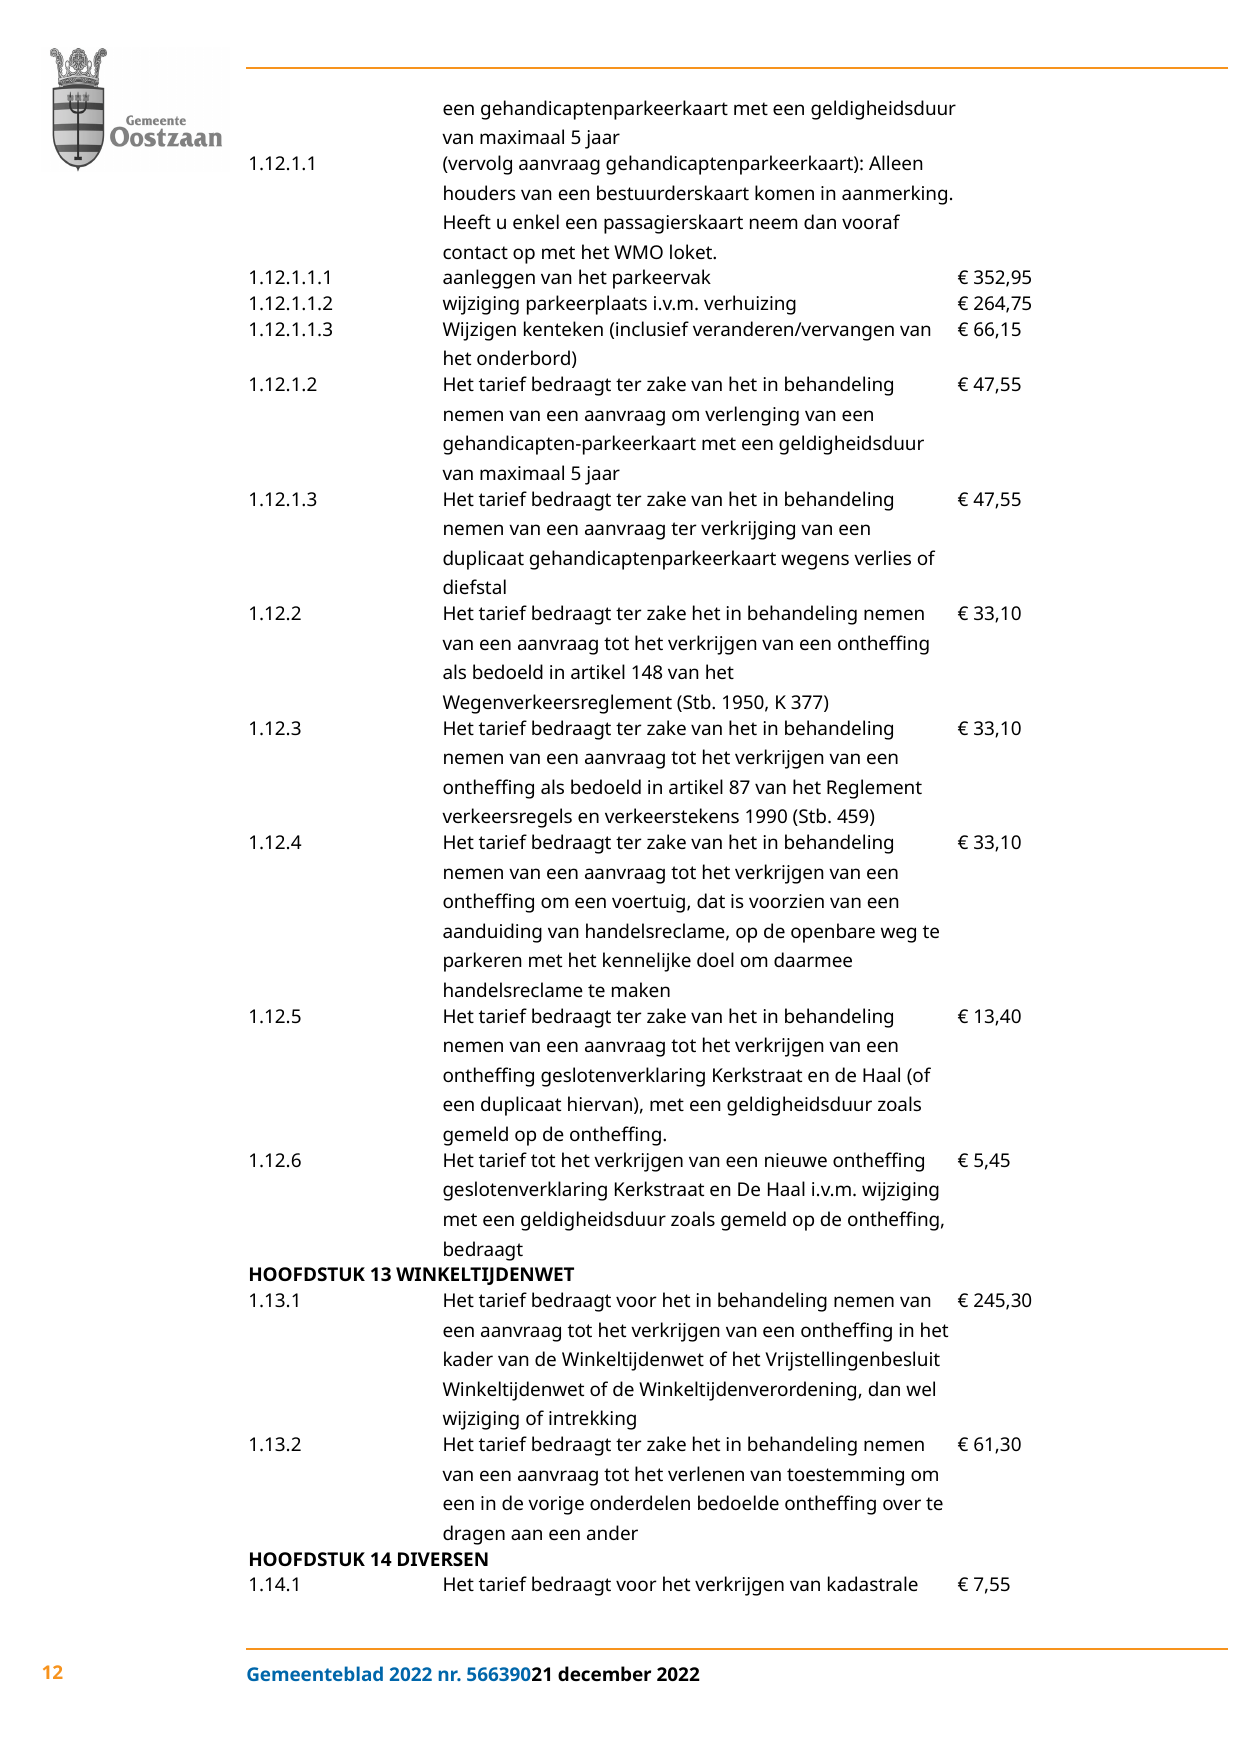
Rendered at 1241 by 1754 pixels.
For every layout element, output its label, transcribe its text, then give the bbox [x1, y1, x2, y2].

table_cell € 61,30 [958, 1431, 1152, 1546]
table_cell 1.12.1.1.2 [248, 290, 442, 316]
table_cell 1.12.1.1.3 [248, 316, 442, 371]
table_cell € 13,40 [958, 1003, 1152, 1147]
table_cell 1.14.1 [248, 1571, 442, 1597]
table_cell Het tarief bedraagt ter zake het in behandeling nemen van een aanvraag tot het verkrijgen van een ontheffing als bedoeld in artikel 148 van het Wegenverkeersreglement (Stb. 1950, K 377) [442, 600, 957, 715]
table_cell HOOFDSTUK 13 WINKELTIJDENWET [248, 1261, 1152, 1287]
table_cell 1.12.1.1.1 [248, 265, 442, 290]
table_cell 1.12.2 [248, 600, 442, 715]
table_cell € 47,55 [958, 371, 1152, 486]
table_cell [958, 150, 1152, 264]
table_cell € 33,10 [958, 600, 1152, 715]
table_cell een gehandicaptenparkeerkaart met een geldigheidsduur van maximaal 5 jaar [442, 95, 957, 150]
table_cell Wijzigen kenteken (inclusief veranderen/vervangen van het onderbord) [442, 316, 957, 371]
table_cell 1.13.2 [248, 1431, 442, 1546]
table_cell € 33,10 [958, 715, 1152, 829]
table_cell € 5,45 [958, 1147, 1152, 1261]
table_cell Het tarief tot het verkrijgen van een nieuwe ontheffing geslotenverklaring Kerkstraat en De Haal i.v.m. wijziging met een geldigheidsduur zoals gemeld op de ontheffing, bedraagt [442, 1147, 957, 1261]
table_cell HOOFDSTUK 14 DIVERSEN [248, 1546, 1152, 1571]
table_cell € 264,75 [958, 290, 1152, 316]
table_cell Het tarief bedraagt voor het in behandeling nemen van een aanvraag tot het verkrijgen van een ontheffing in het kader van de Winkeltijdenwet of het Vrijstellingenbesluit Winkeltijdenwet of de Winkeltijdenverordening, dan wel wijziging of intrekking [442, 1287, 957, 1431]
table_cell Het tarief bedraagt ter zake van het in behandeling nemen van een aanvraag tot het verkrijgen van een ontheffing als bedoeld in artikel 87 van het Reglement verkeersregels en verkeerstekens 1990 (Stb. 459) [442, 715, 957, 829]
table_cell € 66,15 [958, 316, 1152, 371]
table_cell Het tarief bedraagt ter zake van het in behandeling nemen van een aanvraag tot het verkrijgen van een ontheffing om een voertuig, dat is voorzien van een aanduiding van handelsreclame, op de openbare weg te parkeren met het kennelijke doel om daarmee handelsreclame te maken [442, 829, 957, 1003]
table_cell € 245,30 [958, 1287, 1152, 1431]
table_cell € 33,10 [958, 829, 1152, 1003]
table_cell € 352,95 [958, 265, 1152, 290]
table_cell (vervolg aanvraag gehandicaptenparkeerkaart): Alleen houders van een bestuurderskaart komen in aanmerking. Heeft u enkel een passagierskaart neem dan vooraf contact op met het WMO loket. [442, 150, 957, 264]
table_cell € 47,55 [958, 486, 1152, 600]
table_cell wijziging parkeerplaats i.v.m. verhuizing [442, 290, 957, 316]
table_cell € 7,55 [958, 1571, 1152, 1597]
table_cell 1.12.1.1 [248, 150, 442, 264]
table_cell [248, 95, 442, 150]
table_cell 1.12.1.3 [248, 486, 442, 600]
table_cell Het tarief bedraagt ter zake van het in behandeling nemen van een aanvraag om verlenging van een gehandicapten-parkeerkaart met een geldigheidsduur van maximaal 5 jaar [442, 371, 957, 486]
table_cell [958, 95, 1152, 150]
table_cell 1.12.4 [248, 829, 442, 1003]
table_cell 1.12.1.2 [248, 371, 442, 486]
picture [41, 47, 231, 172]
table_cell 1.12.5 [248, 1003, 442, 1147]
table_cell Het tarief bedraagt ter zake van het in behandeling nemen van een aanvraag ter verkrijging van een duplicaat gehandicaptenparkeerkaart wegens verlies of diefstal [442, 486, 957, 600]
table_cell 1.12.6 [248, 1147, 442, 1261]
table_cell 1.12.3 [248, 715, 442, 829]
table_cell aanleggen van het parkeervak [442, 265, 957, 290]
table_cell 1.13.1 [248, 1287, 442, 1431]
table_cell Het tarief bedraagt voor het verkrijgen van kadastrale [442, 1571, 957, 1597]
table_cell Het tarief bedraagt ter zake het in behandeling nemen van een aanvraag tot het verlenen van toestemming om een in de vorige onderdelen bedoelde ontheffing over te dragen aan een ander [442, 1431, 957, 1546]
table_cell Het tarief bedraagt ter zake van het in behandeling nemen van een aanvraag tot het verkrijgen van een ontheffing geslotenverklaring Kerkstraat en de Haal (of een duplicaat hiervan), met een geldigheidsduur zoals gemeld op de ontheffing. [442, 1003, 957, 1147]
